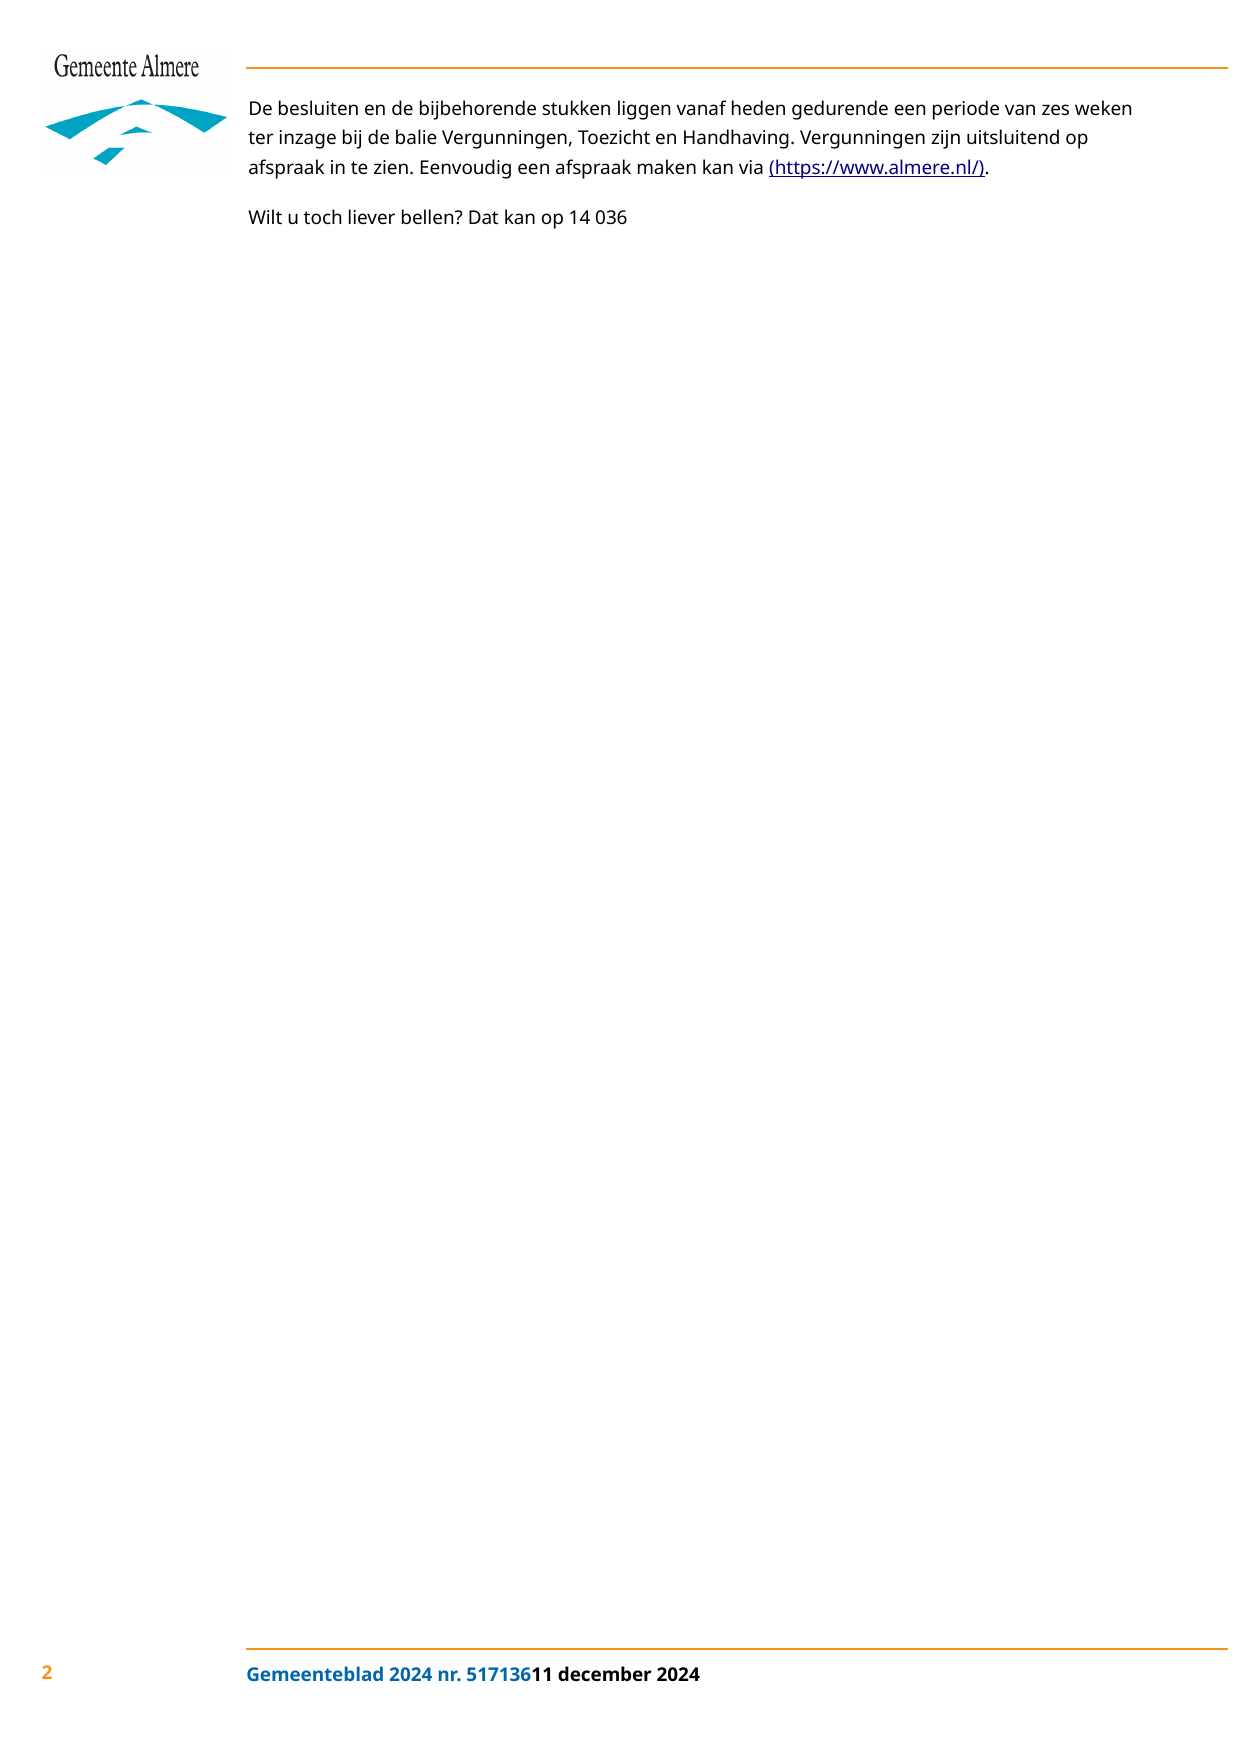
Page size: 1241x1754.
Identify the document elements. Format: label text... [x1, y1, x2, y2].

text Wilt u toch liever bellen? Dat kan op 14 036 [248, 204, 1152, 230]
picture [41, 47, 231, 172]
text De besluiten en de bijbehorende stukken liggen vanaf heden gedurende een periode van zes weken ter inzage bij de balie Vergunningen, Toezicht en Handhaving. Vergunningen zijn uitsluitend op afspraak in te zien. Eenvoudig een afspraak maken kan via (https://www.almere.nl/). [248, 95, 1152, 180]
